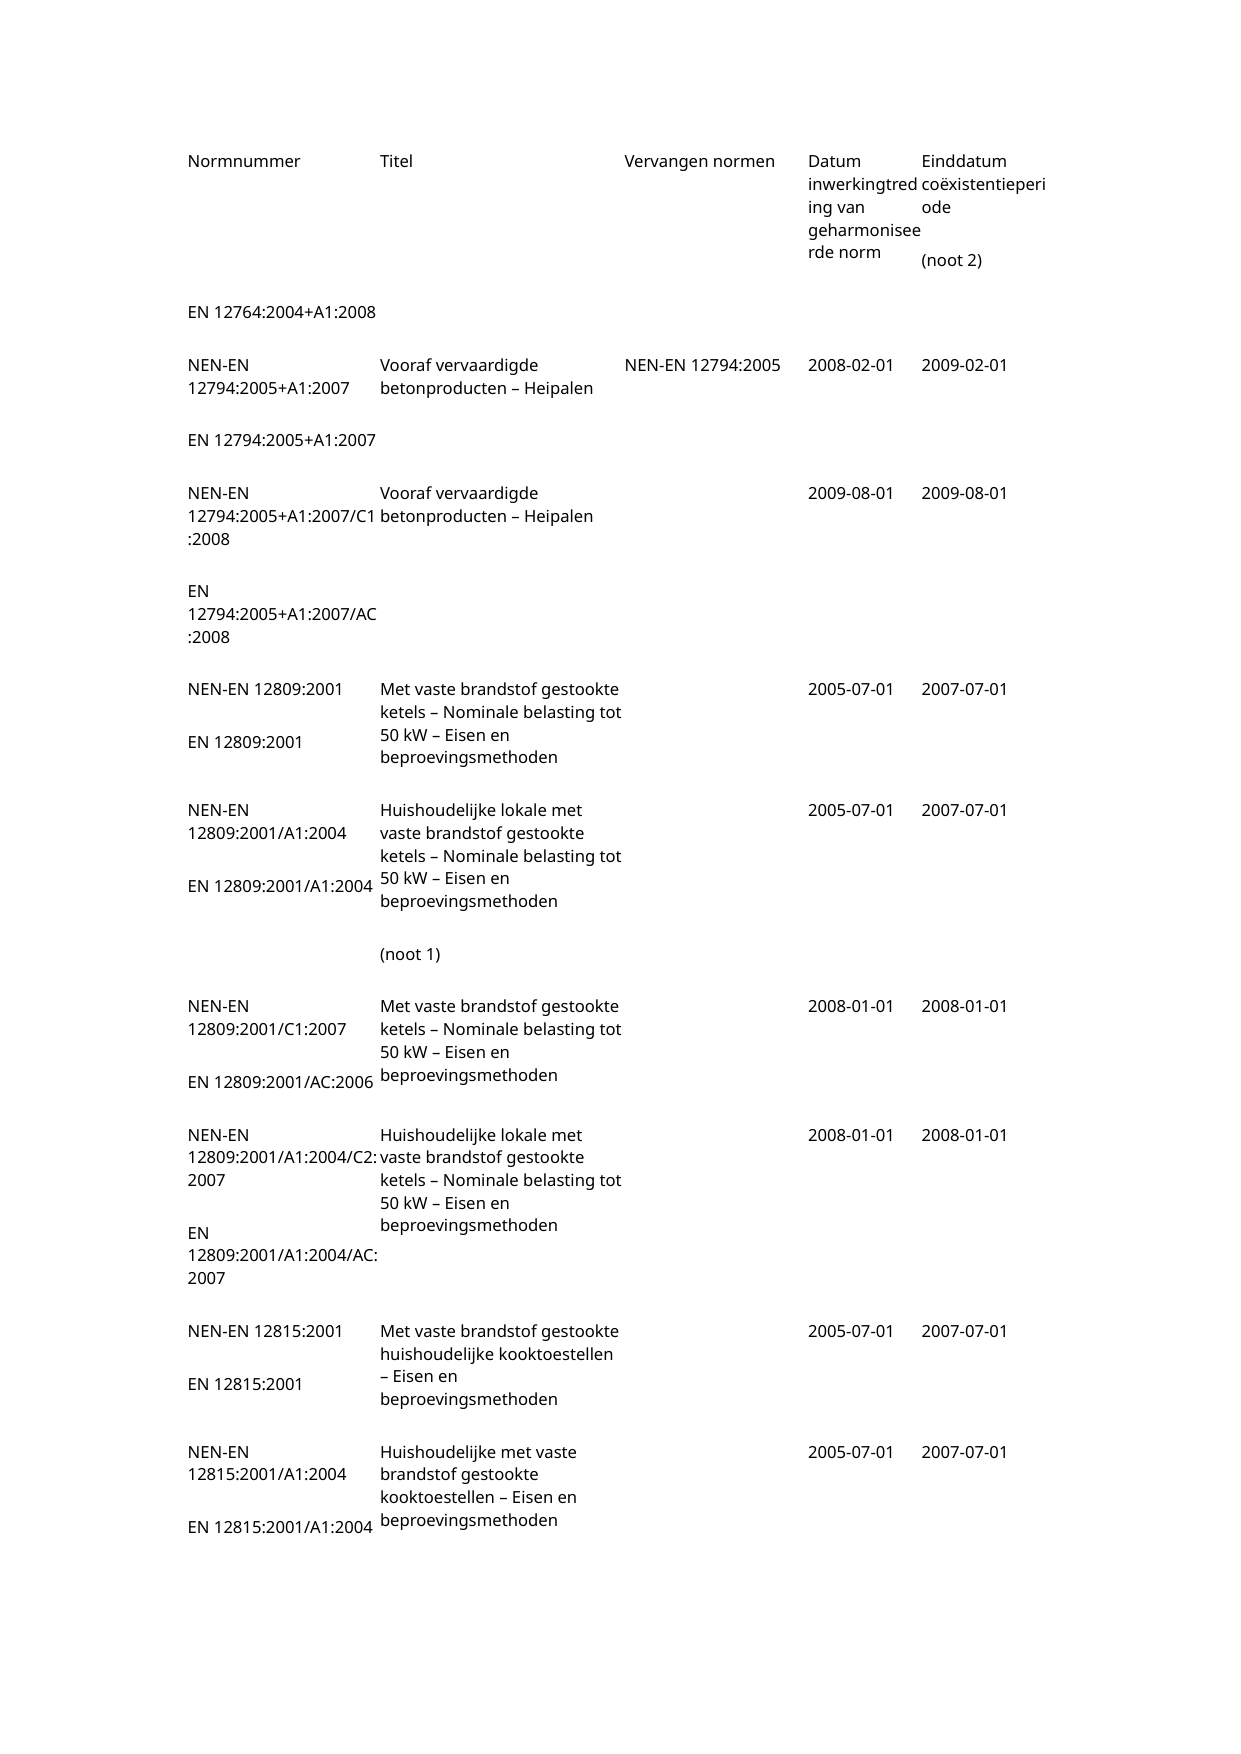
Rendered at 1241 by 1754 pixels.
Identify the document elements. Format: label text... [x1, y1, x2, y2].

table_cell 2007-07-01 [921, 1319, 1053, 1440]
table_cell [624, 1319, 808, 1440]
table_cell 2009-02-01 [921, 354, 1053, 482]
table_cell NEN-EN 12794:2005+A1:2007 EN 12794:2005+A1:2007 [188, 354, 380, 482]
table_cell [624, 1440, 808, 1568]
table_cell [808, 301, 921, 353]
table_cell Vooraf vervaardigde betonproducten – Heipalen [380, 354, 624, 482]
table_cell [624, 995, 808, 1123]
table_cell EN 12764:2004+A1:2008 [188, 301, 380, 353]
table_cell 2009-08-01 [808, 482, 921, 678]
table_cell NEN-EN 12809:2001/A1:2004/C2:2007 EN 12809:2001/A1:2004/AC:2007 [188, 1123, 380, 1319]
table_cell Met vaste brandstof gestookte ketels – Nominale belasting tot 50 kW – Eisen en beproevingsmethoden [380, 995, 624, 1123]
table_cell [624, 301, 808, 353]
table_cell 2005-07-01 [808, 1440, 921, 1568]
table_cell [380, 301, 624, 353]
table_cell NEN-EN 12794:2005 [624, 354, 808, 482]
table_cell 2007-07-01 [921, 678, 1053, 799]
table_cell 2009-08-01 [921, 482, 1053, 678]
table_cell Huishoudelijke lokale met vaste brandstof gestookte ketels – Nominale belasting tot 50 kW – Eisen en beproevingsmethoden (noot 1) [380, 799, 624, 995]
table_cell 2007-07-01 [921, 1440, 1053, 1568]
table_cell NEN-EN 12809:2001/A1:2004 EN 12809:2001/A1:2004 [188, 799, 380, 995]
table_header Vervangen normen [624, 150, 808, 301]
table_cell [624, 1123, 808, 1319]
table_cell Met vaste brandstof gestookte ketels – Nominale belasting tot 50 kW – Eisen en beproevingsmethoden [380, 678, 624, 799]
table_cell NEN-EN 12809:2001/C1:2007 EN 12809:2001/AC:2006 [188, 995, 380, 1123]
table_cell NEN-EN 12815:2001 EN 12815:2001 [188, 1319, 380, 1440]
table_cell NEN-EN 12809:2001 EN 12809:2001 [188, 678, 380, 799]
table_cell [624, 678, 808, 799]
table_cell 2005-07-01 [808, 1319, 921, 1440]
table_cell Huishoudelijke lokale met vaste brandstof gestookte ketels – Nominale belasting tot 50 kW – Eisen en beproevingsmethoden [380, 1123, 624, 1319]
table_cell NEN-EN 12815:2001/A1:2004 EN 12815:2001/A1:2004 [188, 1440, 380, 1568]
table_cell 2005-07-01 [808, 678, 921, 799]
table_header Einddatum coëxistentieperiode (noot 2) [921, 150, 1053, 301]
table_cell 2005-07-01 [808, 799, 921, 995]
table_header Normnummer [188, 150, 380, 301]
table_cell 2007-07-01 [921, 799, 1053, 995]
table_cell NEN-EN 12794:2005+A1:2007/C1:2008 EN 12794:2005+A1:2007/AC:2008 [188, 482, 380, 678]
table_cell Huishoudelijke met vaste brandstof gestookte kooktoestellen – Eisen en beproevingsmethoden [380, 1440, 624, 1568]
table_cell [624, 482, 808, 678]
table_cell 2008-02-01 [808, 354, 921, 482]
table_cell Met vaste brandstof gestookte huishoudelijke kooktoestellen – Eisen en beproevingsmethoden [380, 1319, 624, 1440]
table_cell 2008-01-01 [921, 1123, 1053, 1319]
table_header Datum inwerkingtreding van geharmoniseerde norm [808, 150, 921, 301]
table_cell 2008-01-01 [808, 995, 921, 1123]
table_cell [921, 301, 1053, 353]
table_header Titel [380, 150, 624, 301]
table_cell 2008-01-01 [808, 1123, 921, 1319]
table_cell [624, 799, 808, 995]
table_cell Vooraf vervaardigde betonproducten – Heipalen [380, 482, 624, 678]
table_cell 2008-01-01 [921, 995, 1053, 1123]
